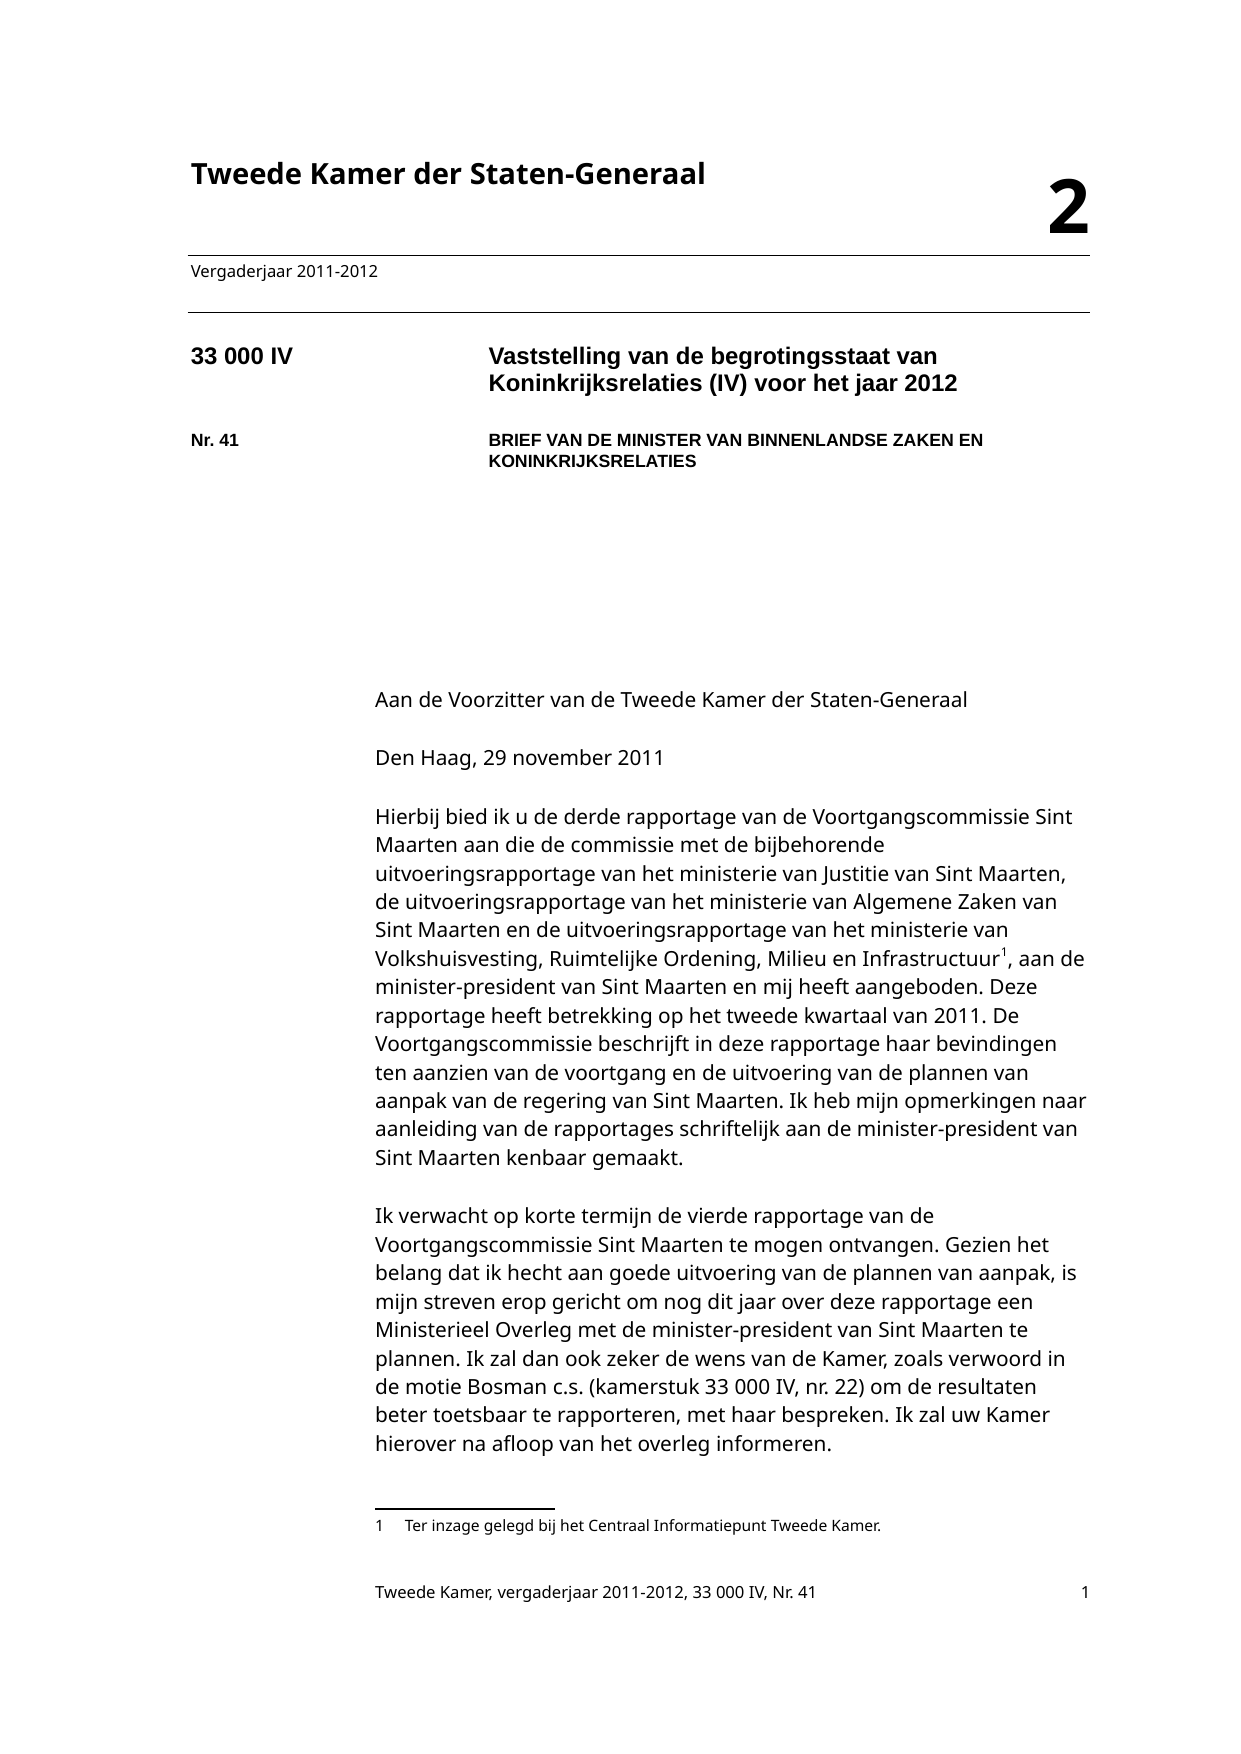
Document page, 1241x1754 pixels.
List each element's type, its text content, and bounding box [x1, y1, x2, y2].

table_header 2 [910, 150, 1090, 255]
table_cell [485, 313, 1090, 339]
text Ter inzage gelegd bij het Centraal Informatiepunt Tweede Kamer. [375, 1508, 1090, 1536]
table_cell [485, 256, 1090, 312]
table_cell 33 000 IV [188, 339, 485, 427]
table_cell [188, 313, 485, 339]
table_cell Vergaderjaar 2011-2012 [188, 256, 485, 312]
table_cell Vaststelling van de begrotingsstaat van Koninkrijksrelaties (IV) voor het jaar 2012 [485, 339, 1090, 427]
text Ik verwacht op korte termijn de vierde rapportage van de Voortgangscommissie Sint Maarten te mogen ontvangen. Gezien het belang dat ik hecht aan goede uitvoering van de plannen van aanpak, is mijn streven erop gericht om nog dit jaar over deze rapportage een Ministerieel Overleg met de minister-president van Sint Maarten te plannen. Ik zal dan ook zeker de wens van de Kamer, zoals verwoord in de motie Bosman c.s. (kamerstuk 33 000 IV, nr. 22) om de resultaten beter toetsbaar te rapporteren, met haar bespreken. Ik zal uw Kamer hierover na afloop van het overleg informeren. [375, 1201, 1090, 1457]
text Hierbij bied ik u de derde rapportage van de Voortgangscommissie Sint Maarten aan die de commissie met de bijbehorende uitvoeringsrapportage van het ministerie van Justitie van Sint Maarten, de uitvoeringsrapportage van het ministerie van Algemene Zaken van Sint Maarten en de uitvoeringsrapportage van het ministerie van Volkshuisvesting, Ruimtelijke Ordening, Milieu en Infrastructuur, aan de minister-president van Sint Maarten en mij heeft aangeboden. Deze rapportage heeft betrekking op het tweede kwartaal van 2011. De Voortgangscommissie beschrijft in deze rapportage haar bevindingen ten aanzien van de voortgang en de uitvoering van de plannen van aanpak van de regering van Sint Maarten. Ik heb mijn opmerkingen naar aanleiding van de rapportages schriftelijk aan de minister-president van Sint Maarten kenbaar gemaakt. [375, 802, 1090, 1171]
table_cell Nr. 41 [188, 427, 485, 566]
text Den Haag, 29 november 2011 [375, 743, 1090, 772]
table_cell BRIEF VAN DE MINISTER VAN BINNENLANDSE ZAKEN EN KONINKRIJKSRELATIES [485, 427, 1090, 566]
text Aan de Voorzitter van de Tweede Kamer der Staten-Generaal [375, 685, 1090, 713]
table_header Tweede Kamer der Staten-Generaal [188, 150, 909, 255]
